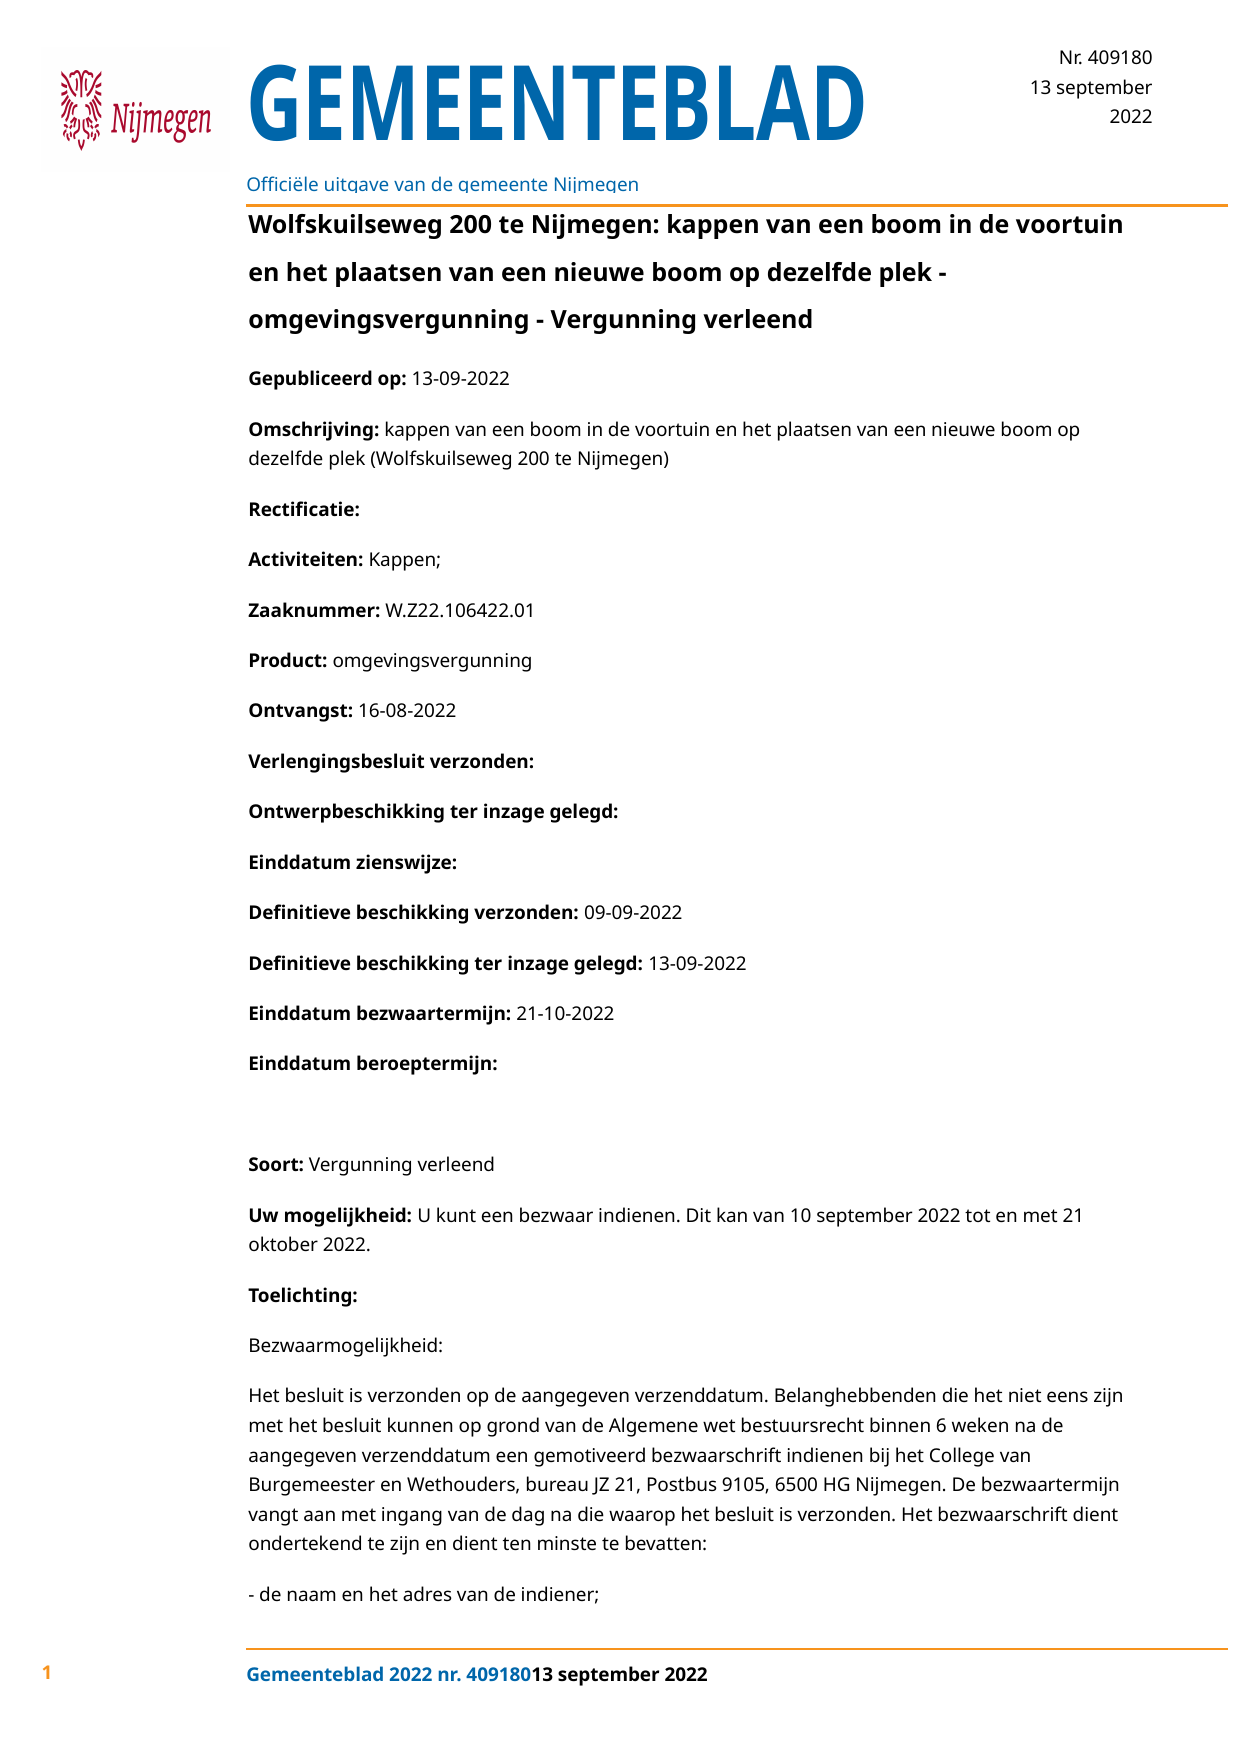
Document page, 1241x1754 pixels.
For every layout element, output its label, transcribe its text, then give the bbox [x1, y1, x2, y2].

picture [41, 47, 231, 172]
text Omschrijving: kappen van een boom in de voortuin en het plaatsen van een nieuwe boom op dezelfde plek (Wolfskuilseweg 200 te Nijmegen) [248, 416, 1152, 471]
text Activiteiten: Kappen; [248, 546, 1152, 572]
text Verlengingsbesluit verzonden: [248, 748, 1152, 774]
text Wolfskuilseweg 200 te Nijmegen: kappen van een boom in de voortuin en het plaatsen van een nieuwe boom op dezelfde plek - omgevingsvergunning - Vergunning verleend [248, 207, 1152, 336]
text Einddatum bezwaartermijn: 21-10-2022 [248, 1000, 1152, 1026]
text Rectificatie: [248, 496, 1152, 522]
text Einddatum beroeptermijn: [248, 1051, 1152, 1076]
text Zaaknummer: W.Z22.106422.01 [248, 597, 1152, 622]
text Het besluit is verzonden op de aangegeven verzenddatum. Belanghebbenden die het niet eens zijn met het besluit kunnen op grond van de Algemene wet bestuursrecht binnen 6 weken na de aangegeven verzenddatum een gemotiveerd bezwaarschrift indienen bij het College van Burgemeester en Wethouders, bureau JZ 21, Postbus 9105, 6500 HG Nijmegen. De bezwaartermijn vangt aan met ingang van de dag na die waarop het besluit is verzonden. Het bezwaarschrift dient ondertekend te zijn en dient ten minste te bevatten: [248, 1383, 1152, 1556]
text Gepubliceerd op: 13-09-2022 [248, 366, 1152, 391]
text Ontwerpbeschikking ter inzage gelegd: [248, 798, 1152, 824]
text Toelichting: [248, 1282, 1152, 1307]
text Product: omgevingsvergunning [248, 647, 1152, 673]
text Definitieve beschikking verzonden: 09-09-2022 [248, 899, 1152, 925]
text Definitieve beschikking ter inzage gelegd: 13-09-2022 [248, 950, 1152, 975]
text Soort: Vergunning verleend [248, 1151, 1152, 1177]
text Ontvangst: 16-08-2022 [248, 698, 1152, 723]
text Einddatum zienswijze: [248, 849, 1152, 874]
text Uw mogelijkheid: U kunt een bezwaar indienen. Dit kan van 10 september 2022 tot en met 21 oktober 2022. [248, 1202, 1152, 1257]
text Bezwaarmogelijkheid: [248, 1332, 1152, 1358]
text - de naam en het adres van de indiener; [248, 1581, 1152, 1607]
